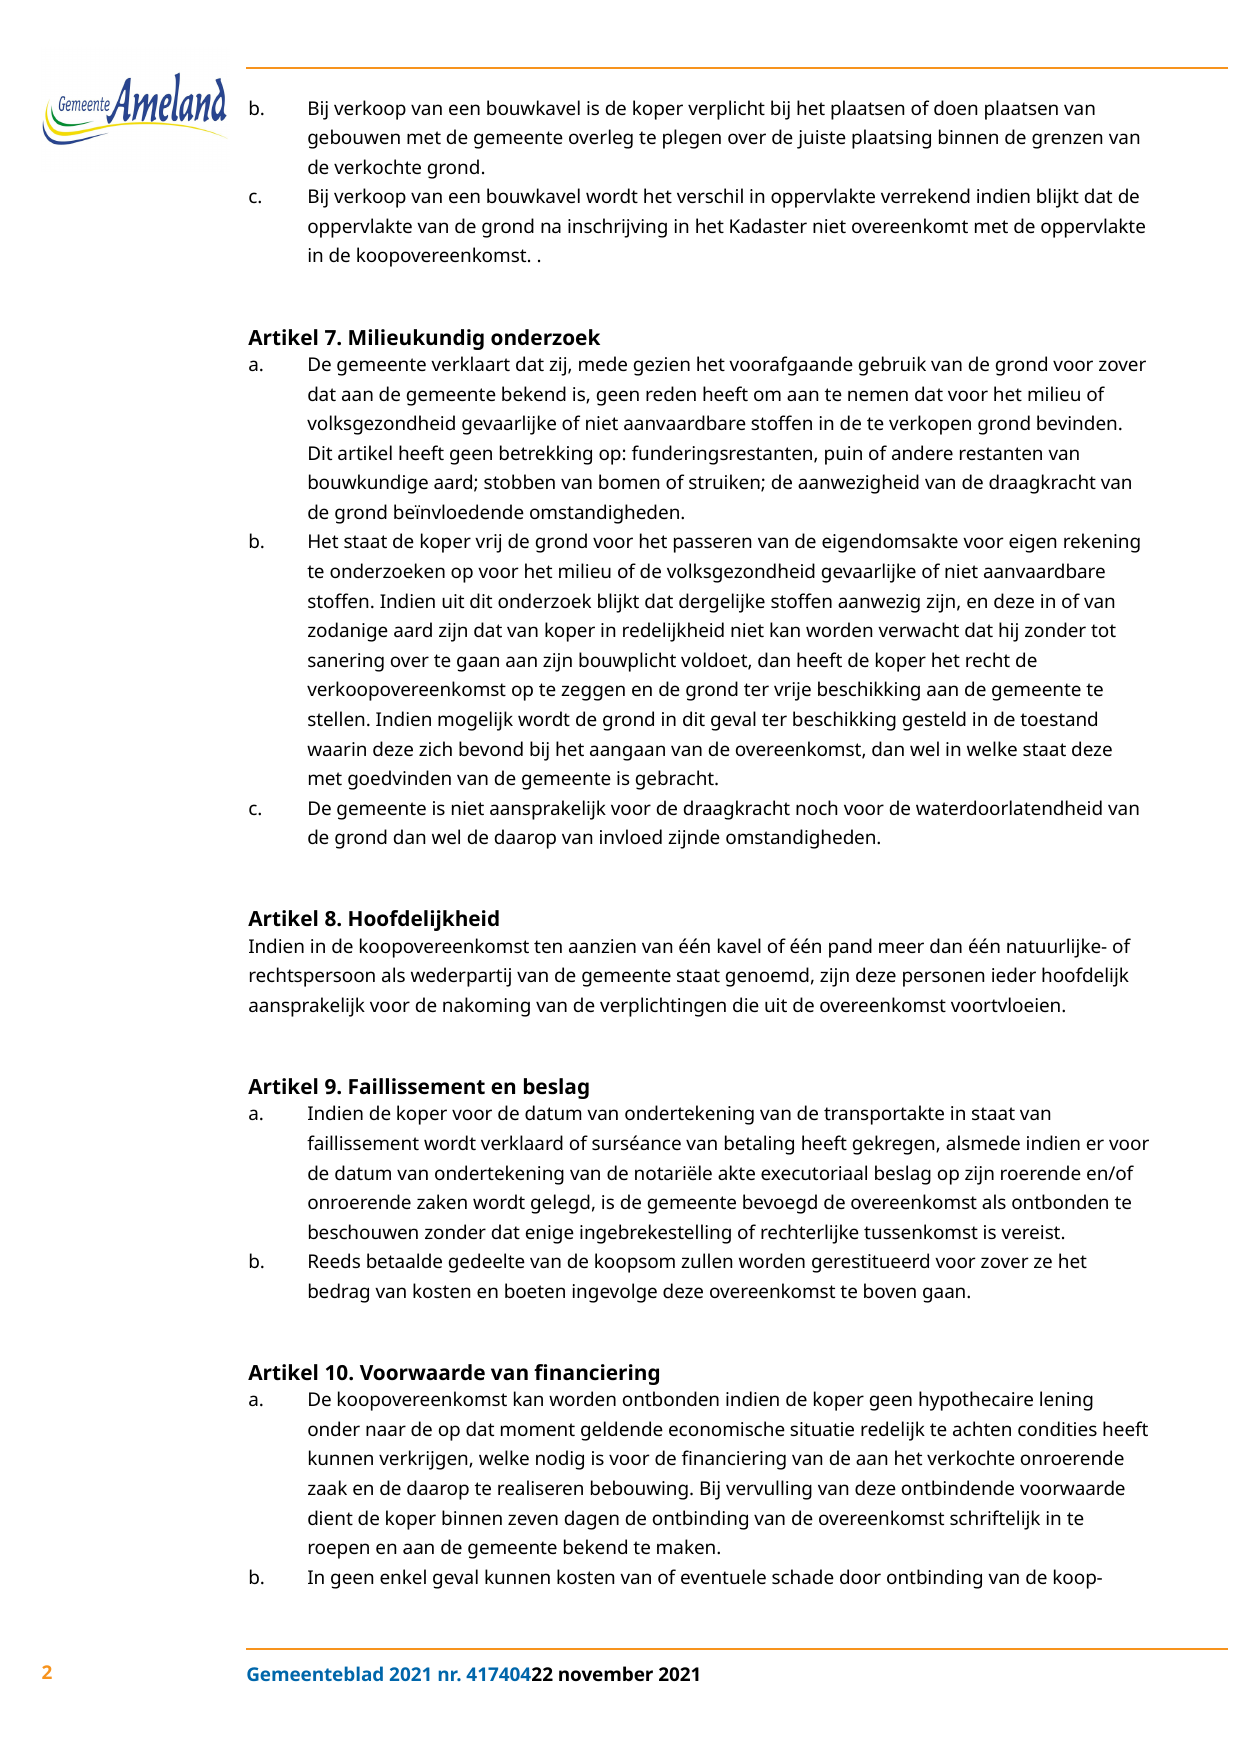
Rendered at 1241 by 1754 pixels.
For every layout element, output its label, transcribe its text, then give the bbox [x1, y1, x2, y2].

text Artikel 7. Milieukundig onderzoek [248, 323, 1152, 351]
text Artikel 8. Hoofdelijkheid [248, 904, 1152, 933]
list Indien de koper voor de datum van ondertekening van de transportakte in staat van faillissement wordt verklaard of surséance van betaling heeft gekregen, alsmede indien er voor de datum van ondertekening van de notariële akte executoriaal beslag op zijn roerende en/of onroerende zaken wordt gelegd, is de gemeente bevoegd de overeenkomst als ontbonden te beschouwen zonder dat enige ingebrekestelling of rechterlijke tussenkomst is vereist. [248, 1101, 1152, 1244]
list Het staat de koper vrij de grond voor het passeren van de eigendomsakte voor eigen rekening te onderzoeken op voor het milieu of de volksgezondheid gevaarlijke of niet aanvaardbare stoffen. Indien uit dit onderzoek blijkt dat dergelijke stoffen aanwezig zijn, en deze in of van zodanige aard zijn dat van koper in redelijkheid niet kan worden verwacht dat hij zonder tot sanering over te gaan aan zijn bouwplicht voldoet, dan heeft de koper het recht de verkoopovereenkomst op te zeggen en de grond ter vrije beschikking aan de gemeente te stellen. Indien mogelijk wordt de grond in dit geval ter beschikking gesteld in de toestand waarin deze zich bevond bij het aangaan van de overeenkomst, dan wel in welke staat deze met goedvinden van de gemeente is gebracht. [248, 529, 1152, 791]
list In geen enkel geval kunnen kosten van of eventuele schade door ontbinding van de koop- [248, 1564, 1152, 1590]
text Artikel 10. Voorwaarde van financiering [248, 1358, 1152, 1386]
list De gemeente is niet aansprakelijk voor de draagkracht noch voor de waterdoorlatendheid van de grond dan wel de daarop van invloed zijnde omstandigheden. [248, 795, 1152, 850]
text Indien in de koopovereenkomst ten aanzien van één kavel of één pand meer dan één natuurlijke- of rechtspersoon als wederpartij van de gemeente staat genoemd, zijn deze personen ieder hoofdelijk aansprakelijk voor de nakoming van de verplichtingen die uit de overeenkomst voortvloeien. [248, 933, 1152, 1018]
list De gemeente verklaart dat zij, mede gezien het voorafgaande gebruik van de grond voor zover dat aan de gemeente bekend is, geen reden heeft om aan te nemen dat voor het milieu of volksgezondheid gevaarlijke of niet aanvaardbare stoffen in de te verkopen grond bevinden. Dit artikel heeft geen betrekking op: funderingsrestanten, puin of andere restanten van bouwkundige aard; stobben van bomen of struiken; de aanwezigheid van de draagkracht van de grond beïnvloedende omstandigheden. [248, 351, 1152, 525]
list Bij verkoop van een bouwkavel is de koper verplicht bij het plaatsen of doen plaatsen van gebouwen met de gemeente overleg te plegen over de juiste plaatsing binnen de grenzen van de verkochte grond. [248, 95, 1152, 180]
list Reeds betaalde gedeelte van de koopsom zullen worden gerestitueerd voor zover ze het bedrag van kosten en boeten ingevolge deze overeenkomst te boven gaan. [248, 1248, 1152, 1304]
list Bij verkoop van een bouwkavel wordt het verschil in oppervlakte verrekend indien blijkt dat de oppervlakte van de grond na inschrijving in het Kadaster niet overeenkomt met de oppervlakte in de koopovereenkomst. . [248, 183, 1152, 268]
list De koopovereenkomst kan worden ontbonden indien de koper geen hypothecaire lening onder naar de op dat moment geldende economische situatie redelijk te achten condities heeft kunnen verkrijgen, welke nodig is voor de financiering van de aan het verkochte onroerende zaak en de daarop te realiseren bebouwing. Bij vervulling van deze ontbindende voorwaarde dient de koper binnen zeven dagen de ontbinding van de overeenkomst schriftelijk in te roepen en aan de gemeente bekend te maken. [248, 1386, 1152, 1560]
picture [41, 47, 231, 172]
text Artikel 9. Faillissement en beslag [248, 1072, 1152, 1101]
